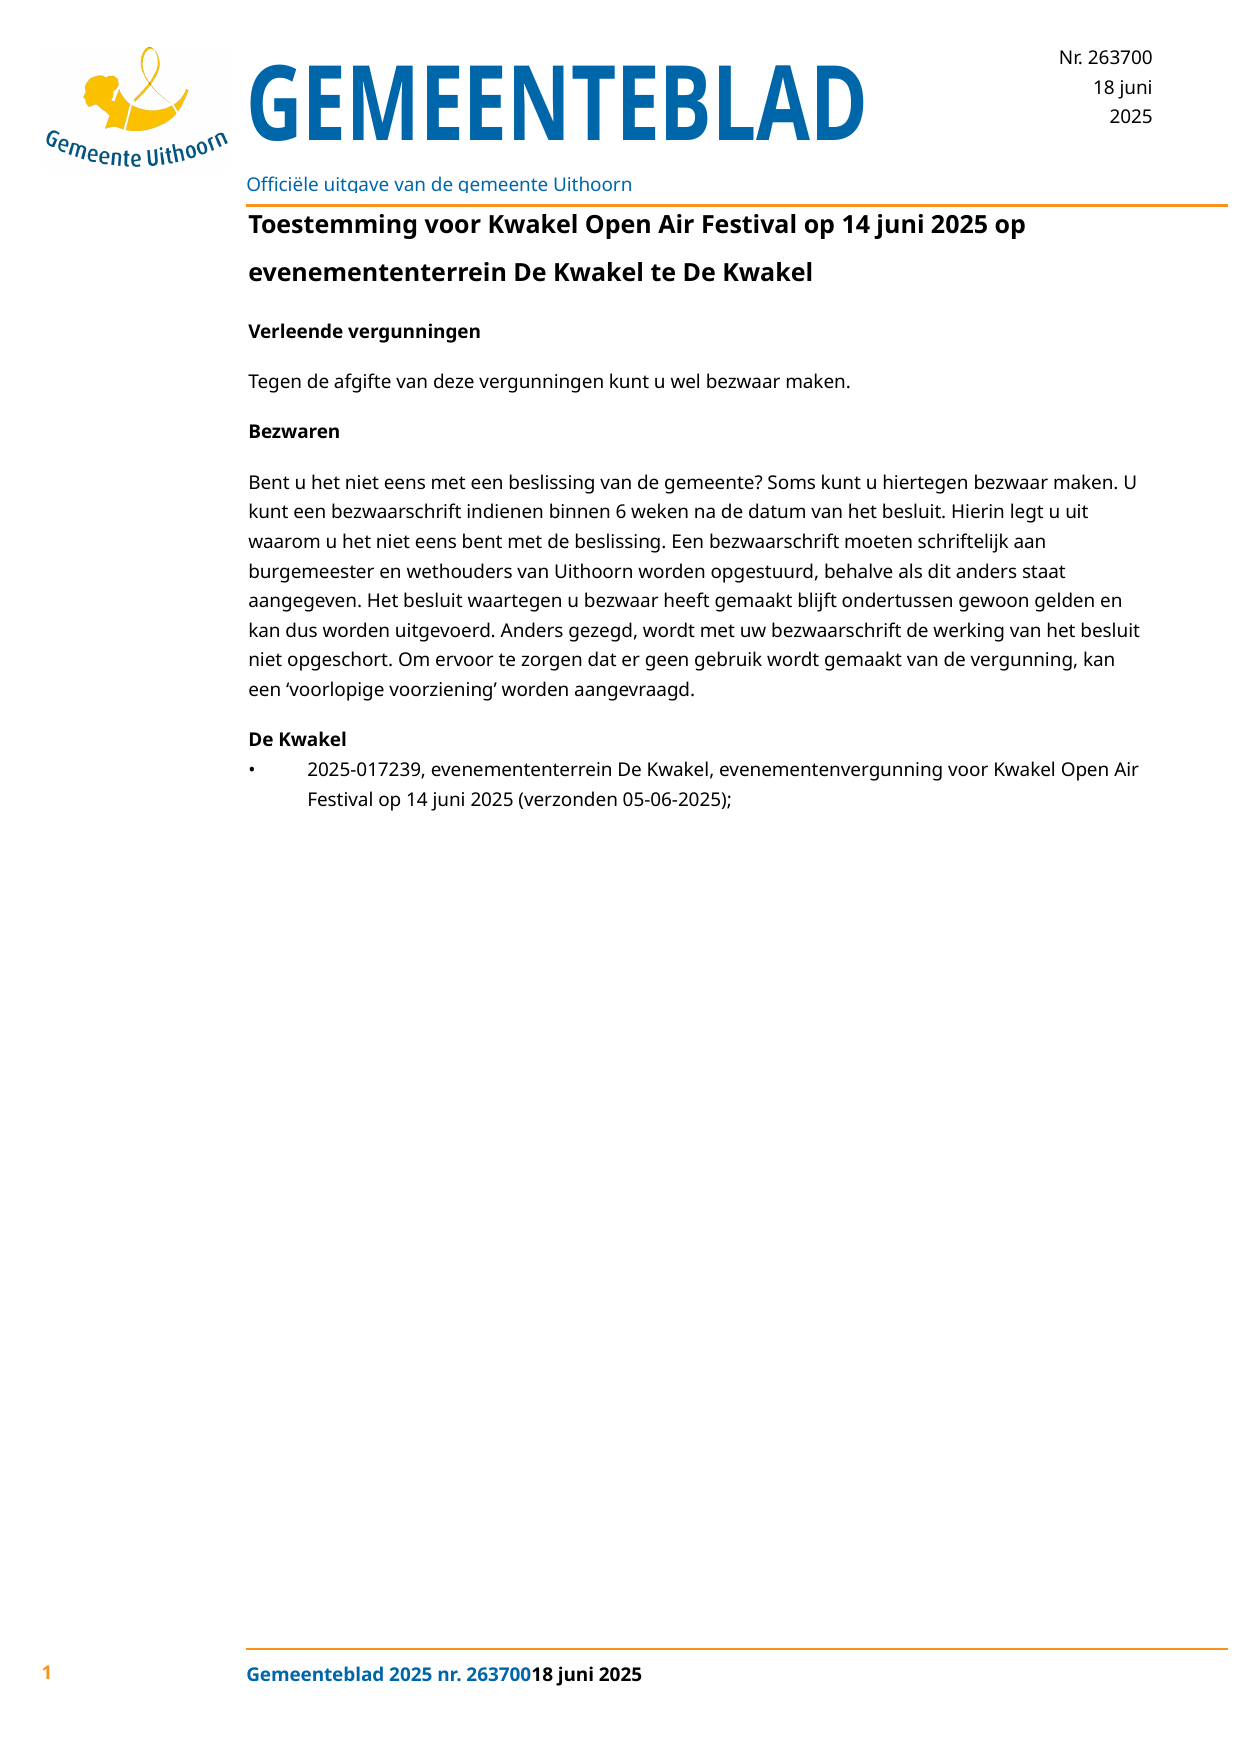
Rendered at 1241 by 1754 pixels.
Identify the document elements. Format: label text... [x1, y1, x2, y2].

picture [41, 47, 231, 172]
text De Kwakel [248, 727, 1152, 752]
text Bezwaren [248, 419, 1152, 444]
text Toestemming voor Kwakel Open Air Festival op 14 juni 2025 op evenemententerrein De Kwakel te De Kwakel [248, 207, 1152, 288]
list 2025-017239, evenemententerrein De Kwakel, evenementenvergunning voor Kwakel Open Air Festival op 14 juni 2025 (verzonden 05-06-2025); [248, 756, 1152, 812]
text Bent u het niet eens met een beslissing van de gemeente? Soms kunt u hiertegen bezwaar maken. U kunt een bezwaarschrift indienen binnen 6 weken na de datum van het besluit. Hierin legt u uit waarom u het niet eens bent met de beslissing. Een bezwaarschrift moeten schriftelijk aan burgemeester en wethouders van Uithoorn worden opgestuurd, behalve als dit anders staat aangegeven. Het besluit waartegen u bezwaar heeft gemaakt blijft ondertussen gewoon gelden en kan dus worden uitgevoerd. Anders gezegd, wordt met uw bezwaarschrift de werking van het besluit niet opgeschort. Om ervoor te zorgen dat er geen gebruik wordt gemaakt van de vergunning, kan een ‘voorlopige voorziening’ worden aangevraagd. [248, 469, 1152, 702]
text Verleende vergunningen [248, 318, 1152, 344]
text Tegen de afgifte van deze vergunningen kunt u wel bezwaar maken. [248, 368, 1152, 394]
